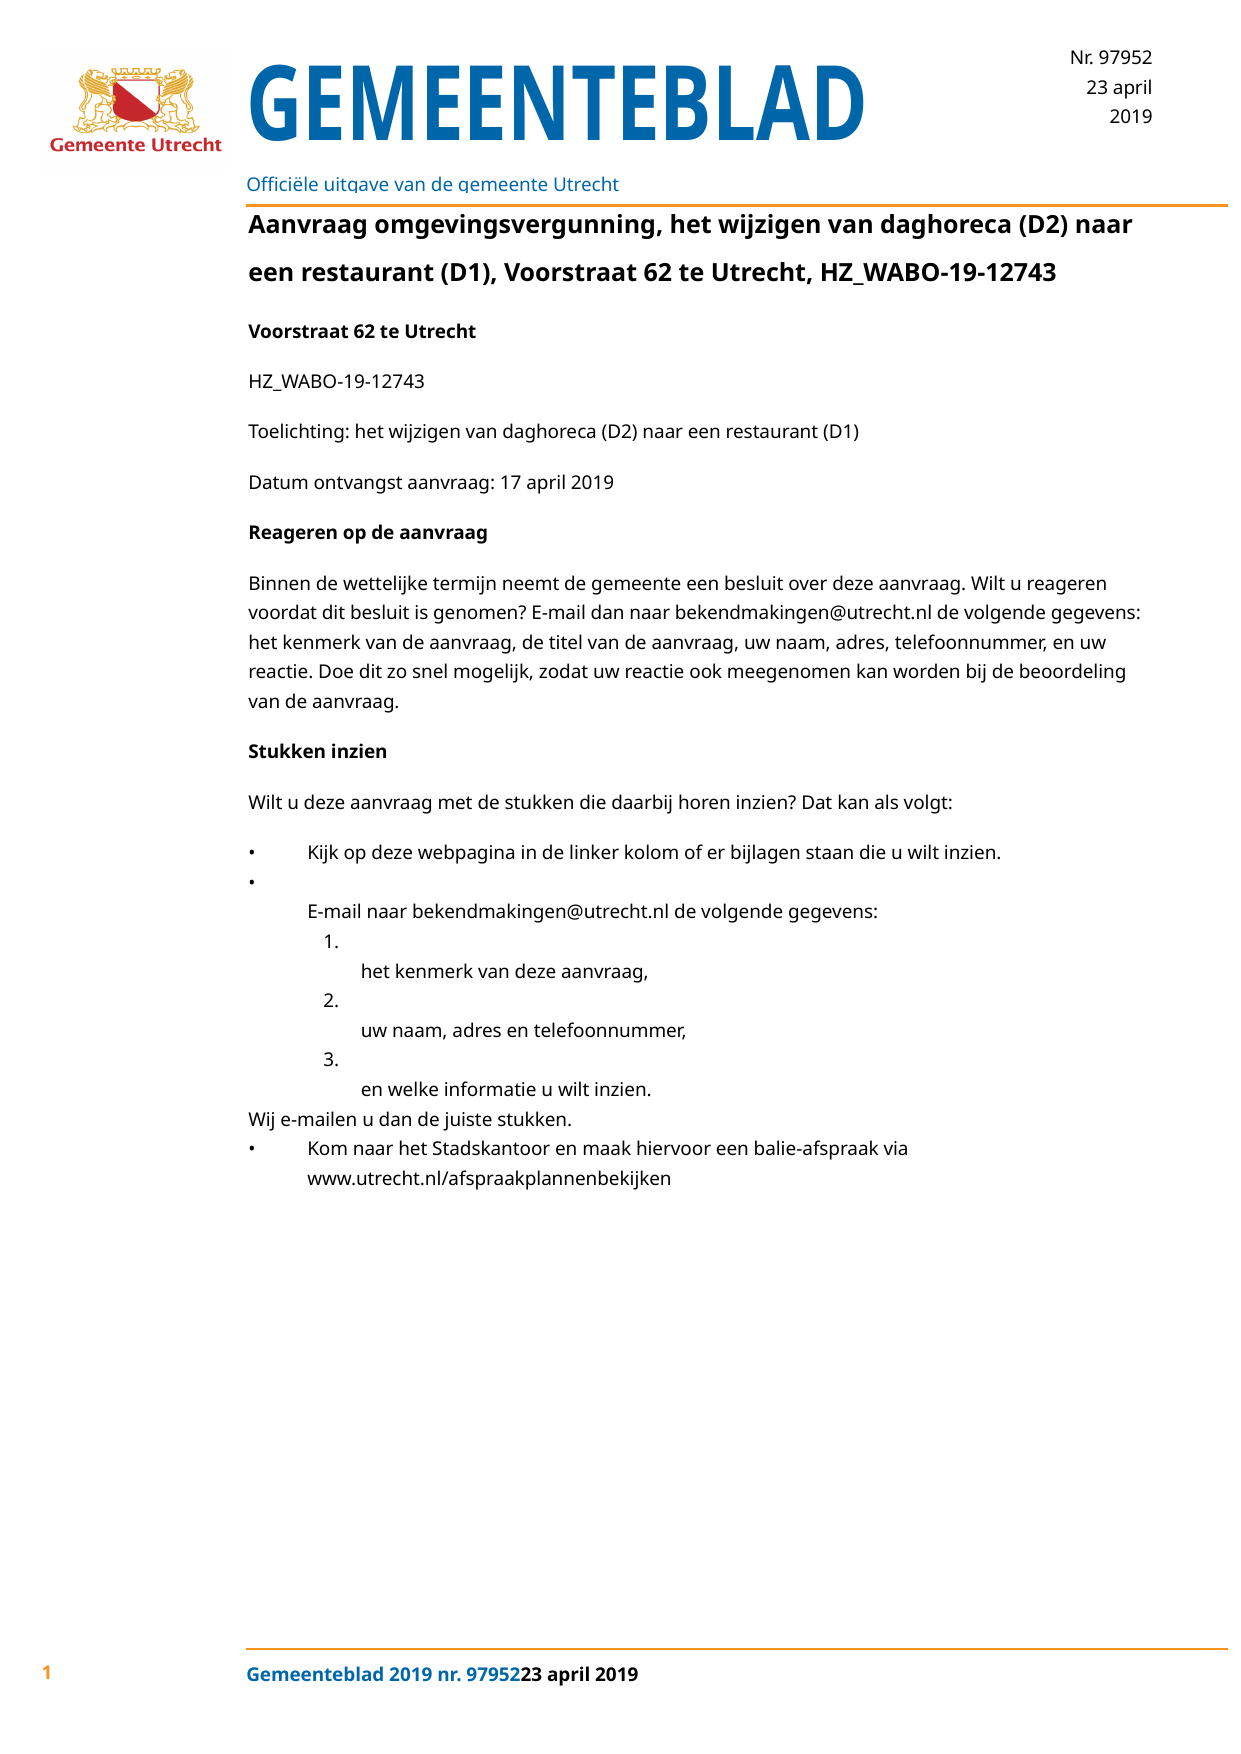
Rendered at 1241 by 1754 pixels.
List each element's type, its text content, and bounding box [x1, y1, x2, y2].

text Binnen de wettelijke termijn neemt de gemeente een besluit over deze aanvraag. Wilt u reageren voordat dit besluit is genomen? E-mail dan naar bekendmakingen@utrecht.nl de volgende gegevens: het kenmerk van de aanvraag, de titel van de aanvraag, uw naam, adres, telefoonnummer, en uw reactie. Doe dit zo snel mogelijk, zodat uw reactie ook meegenomen kan worden bij de beoordeling van de aanvraag. [248, 570, 1152, 714]
list Kijk op deze webpagina in de linker kolom of er bijlagen staan die u wilt inzien. [248, 839, 1152, 865]
list E-mail naar bekendmakingen@utrecht.nl de volgende gegevens: [248, 899, 1152, 924]
text Toelichting: het wijzigen van daghoreca (D2) naar een restaurant (D1) [248, 419, 1152, 444]
text Wij e-mailen u dan de juiste stukken. [248, 1106, 1152, 1132]
text HZ_WABO-19-12743 [248, 368, 1152, 394]
text Stukken inzien [248, 739, 1152, 764]
text Wilt u deze aanvraag met de stukken die daarbij horen inzien? Dat kan als volgt: [248, 789, 1152, 815]
list Kom naar het Stadskantoor en maak hiervoor een balie-afspraak via www.utrecht.nl/afspraakplannenbekijken [248, 1135, 1152, 1191]
text Voorstraat 62 te Utrecht [248, 318, 1152, 344]
list en welke informatie u wilt inzien. [323, 1076, 1152, 1102]
picture [41, 47, 231, 172]
text Datum ontvangst aanvraag: 17 april 2019 [248, 469, 1152, 495]
text Aanvraag omgevingsvergunning, het wijzigen van daghoreca (D2) naar een restaurant (D1), Voorstraat 62 te Utrecht, HZ_WABO-19-12743 [248, 207, 1152, 288]
list uw naam, adres en telefoonnummer, [323, 1017, 1152, 1043]
list het kenmerk van deze aanvraag, [323, 958, 1152, 984]
text Reageren op de aanvraag [248, 519, 1152, 545]
